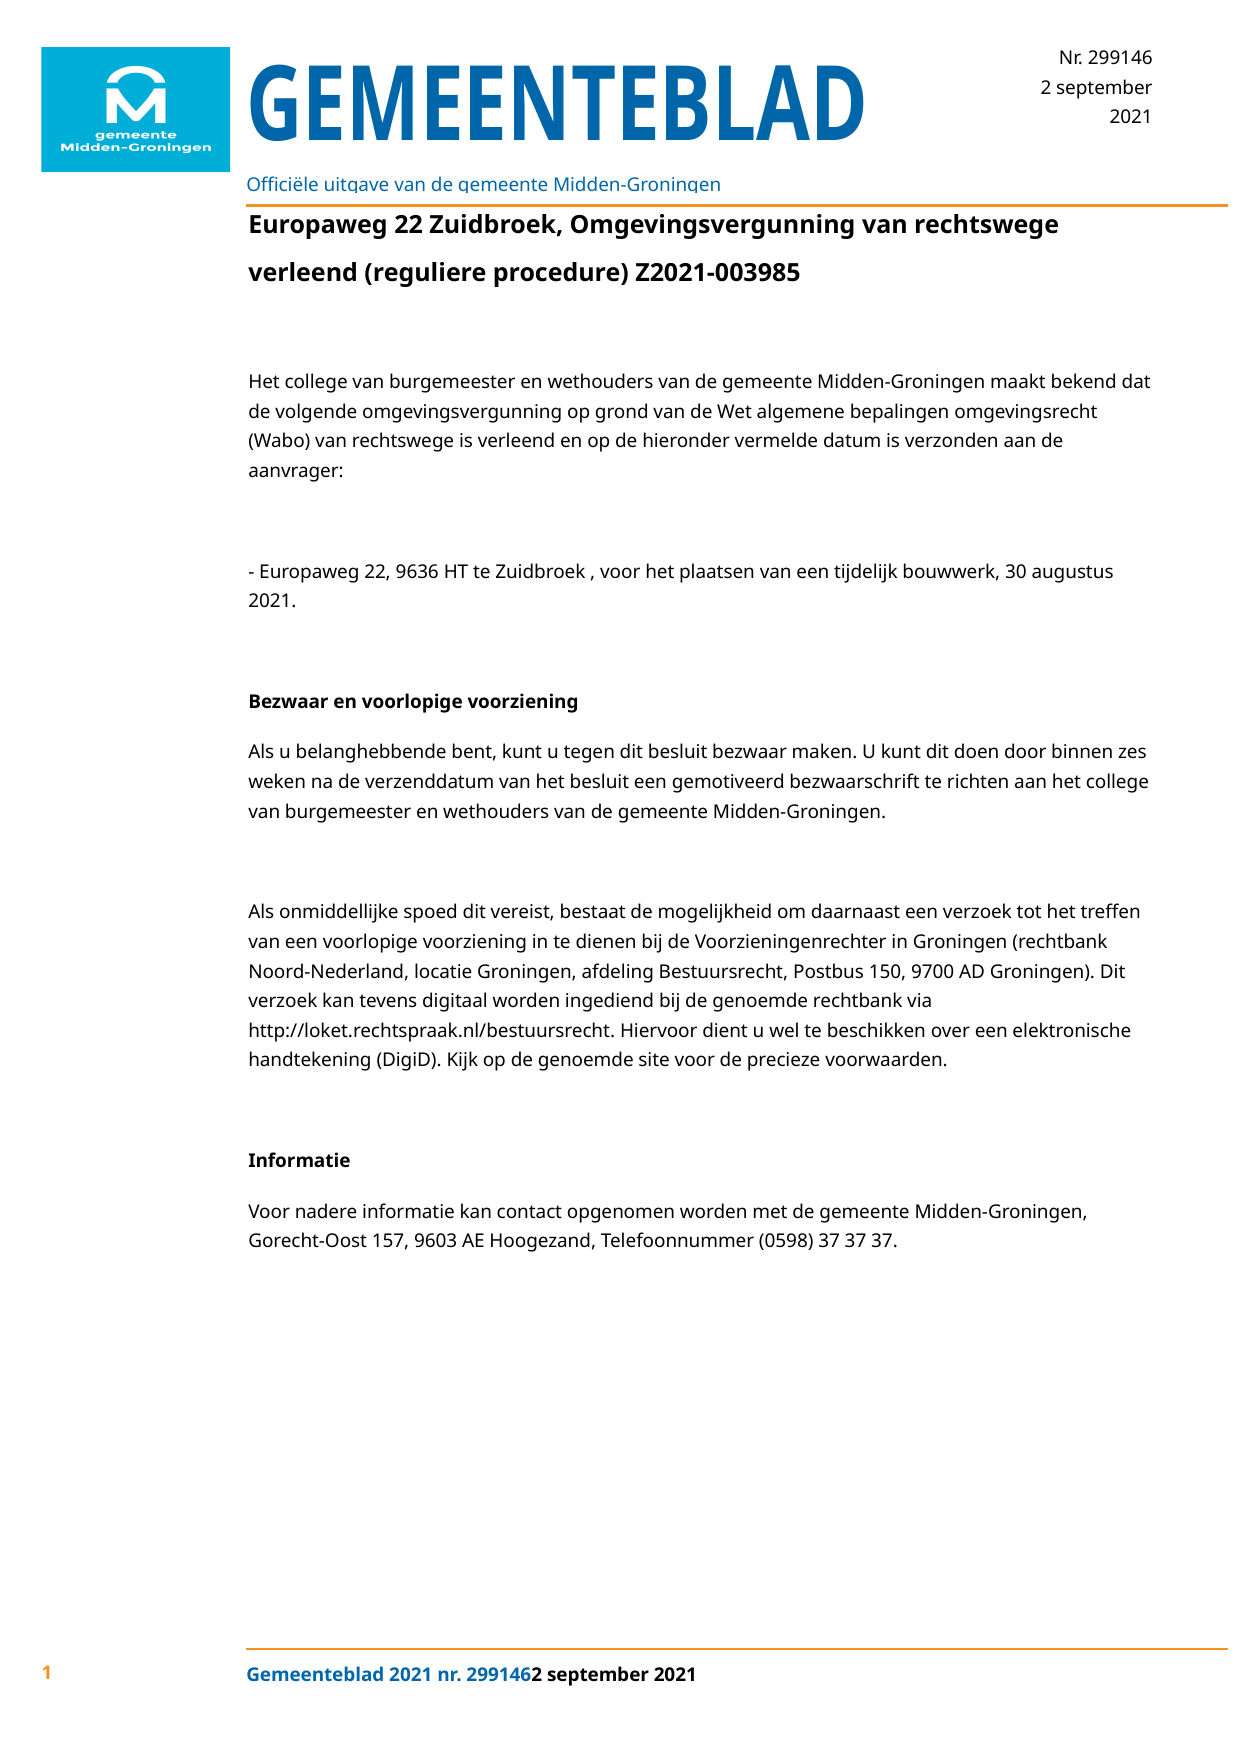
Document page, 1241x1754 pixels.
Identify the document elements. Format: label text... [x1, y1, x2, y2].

text Bezwaar en voorlopige voorziening [248, 688, 1152, 714]
picture [107, 89, 165, 122]
text Voor nadere informatie kan contact opgenomen worden met de gemeente Midden-Groningen, Gorecht-Oost 157, 9603 AE Hoogezand, Telefoonnummer (0598) 37 37 37. [248, 1198, 1152, 1253]
picture [108, 66, 164, 82]
picture [184, 146, 190, 153]
text Informatie [248, 1147, 1152, 1173]
text Als u belanghebbende bent, kunt u tegen dit besluit bezwaar maken. U kunt dit doen door binnen zes weken na de verzenddatum van het besluit een gemotiveerd bezwaarschrift te richten aan het college van burgemeester en wethouders van de gemeente Midden-Groningen. [248, 739, 1152, 824]
text Als onmiddellijke spoed dit vereist, bestaat de mogelijkheid om daarnaast een verzoek tot het treffen van een voorlopige voorziening in te dienen bij de Voorzieningenrechter in Groningen (rechtbank Noord-Nederland, locatie Groningen, afdeling Bestuursrecht, Postbus 150, 9700 AD Groningen). Dit verzoek kan tevens digitaal worden ingediend bij de genoemde rechtbank via http://loket.rechtspraak.nl/bestuursrecht. Hiervoor dient u wel te beschikken over een elektronische handtekening (DigiD). Kijk op de genoemde site voor de precieze voorwaarden. [248, 899, 1152, 1072]
text Europaweg 22 Zuidbroek, Omgevingsvergunning van rechtswege verleend (reguliere procedure) Z2021-003985 [248, 207, 1152, 288]
text - Europaweg 22, 9636 HT te Zuidbroek , voor het plaatsen van een tijdelijk bouwwerk, 30 augustus 2021. [248, 558, 1152, 613]
text Het college van burgemeester en wethouders van de gemeente Midden-Groningen maakt bekend dat de volgende omgevingsvergunning op grond van de Wet algemene bepalingen omgevingsrecht (Wabo) van rechtswege is verleend en op de hieronder vermelde datum is verzonden aan de aanvrager: [248, 368, 1152, 483]
